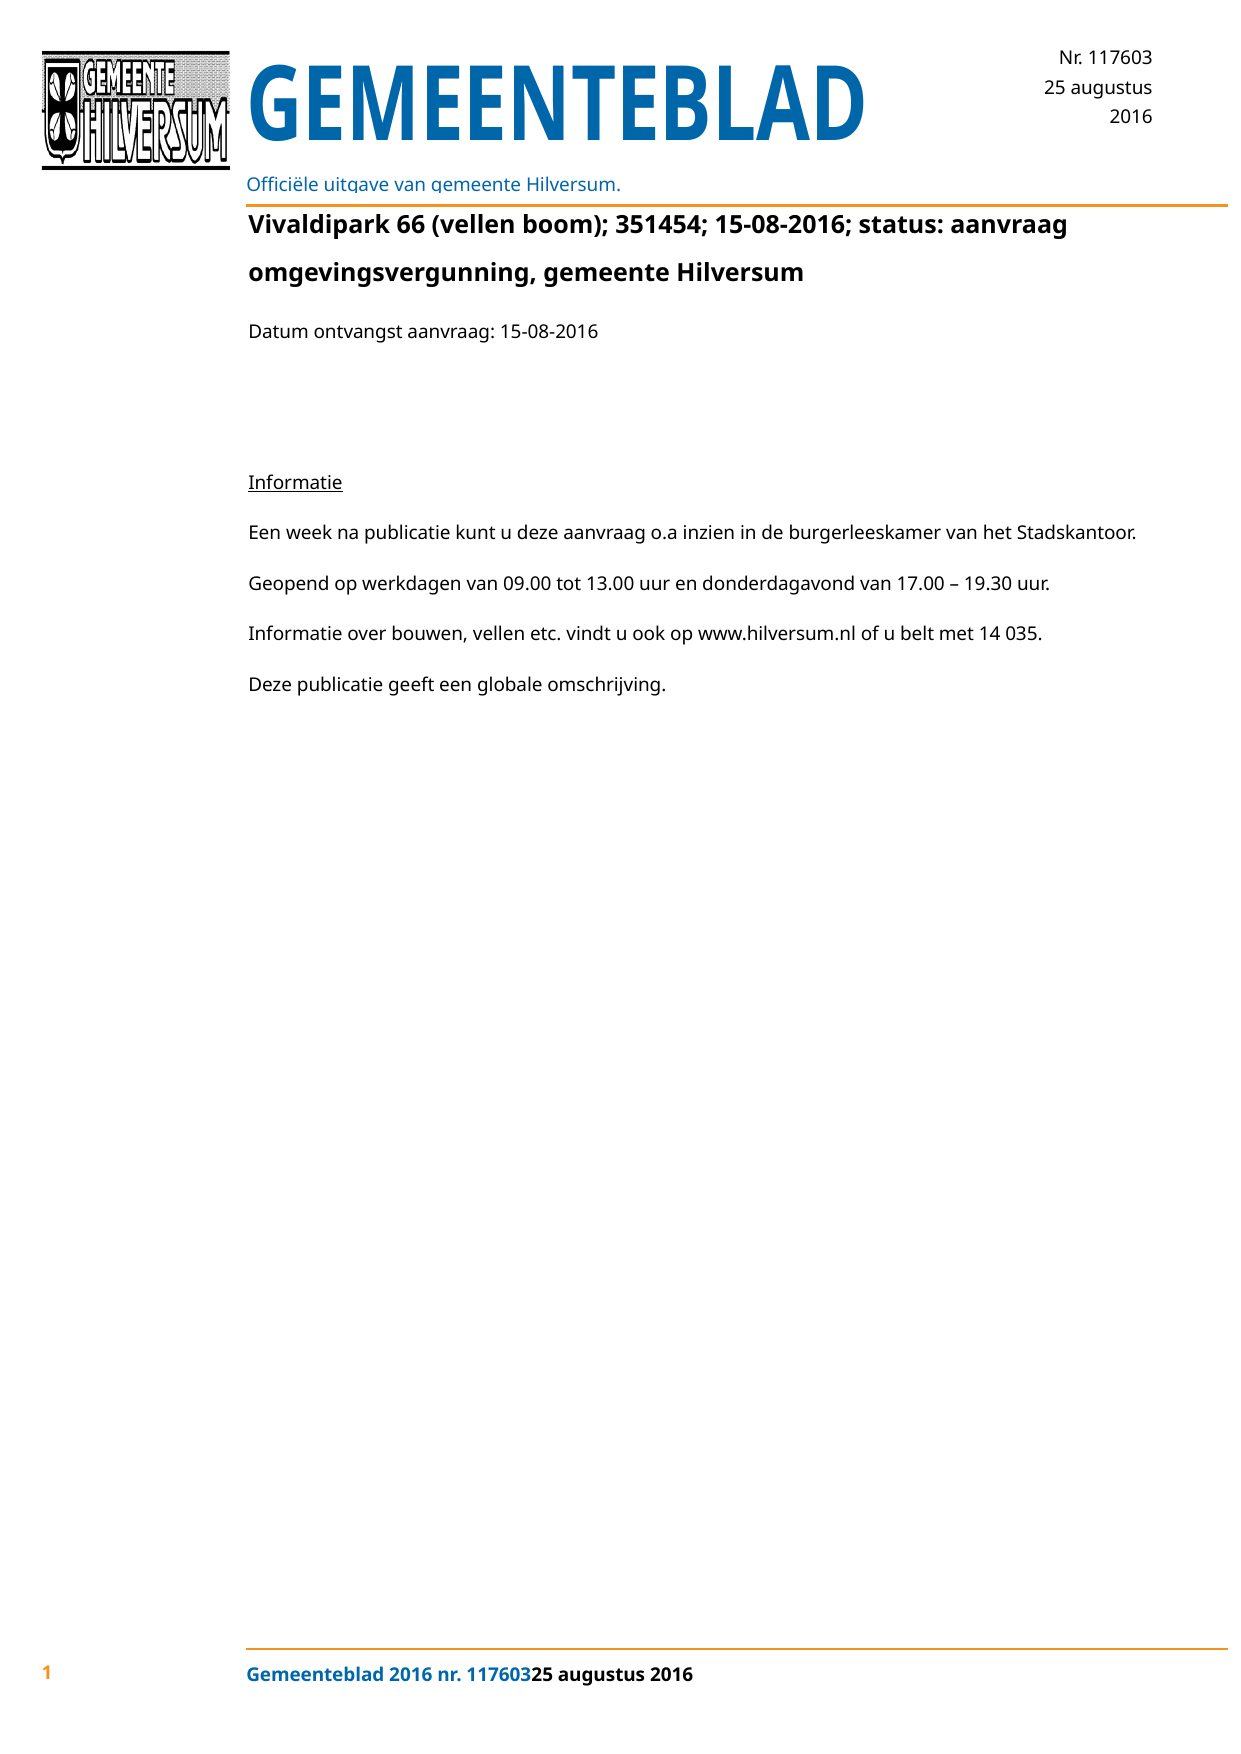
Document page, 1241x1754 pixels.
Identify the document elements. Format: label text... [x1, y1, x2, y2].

text Geopend op werkdagen van 09.00 tot 13.00 uur en donderdagavond van 17.00 – 19.30 uur. [248, 570, 1152, 596]
text Deze publicatie geeft een globale omschrijving. [248, 671, 1152, 697]
picture [41, 47, 231, 172]
text Datum ontvangst aanvraag: 15-08-2016 [248, 318, 1152, 344]
text Informatie over bouwen, vellen etc. vindt u ook op www.hilversum.nl of u belt met 14 035. [248, 620, 1152, 646]
text Vivaldipark 66 (vellen boom); 351454; 15-08-2016; status: aanvraag omgevingsvergunning, gemeente Hilversum [248, 207, 1152, 288]
text Een week na publicatie kunt u deze aanvraag o.a inzien in de burgerleeskamer van het Stadskantoor. [248, 519, 1152, 545]
text Informatie [248, 469, 1152, 495]
